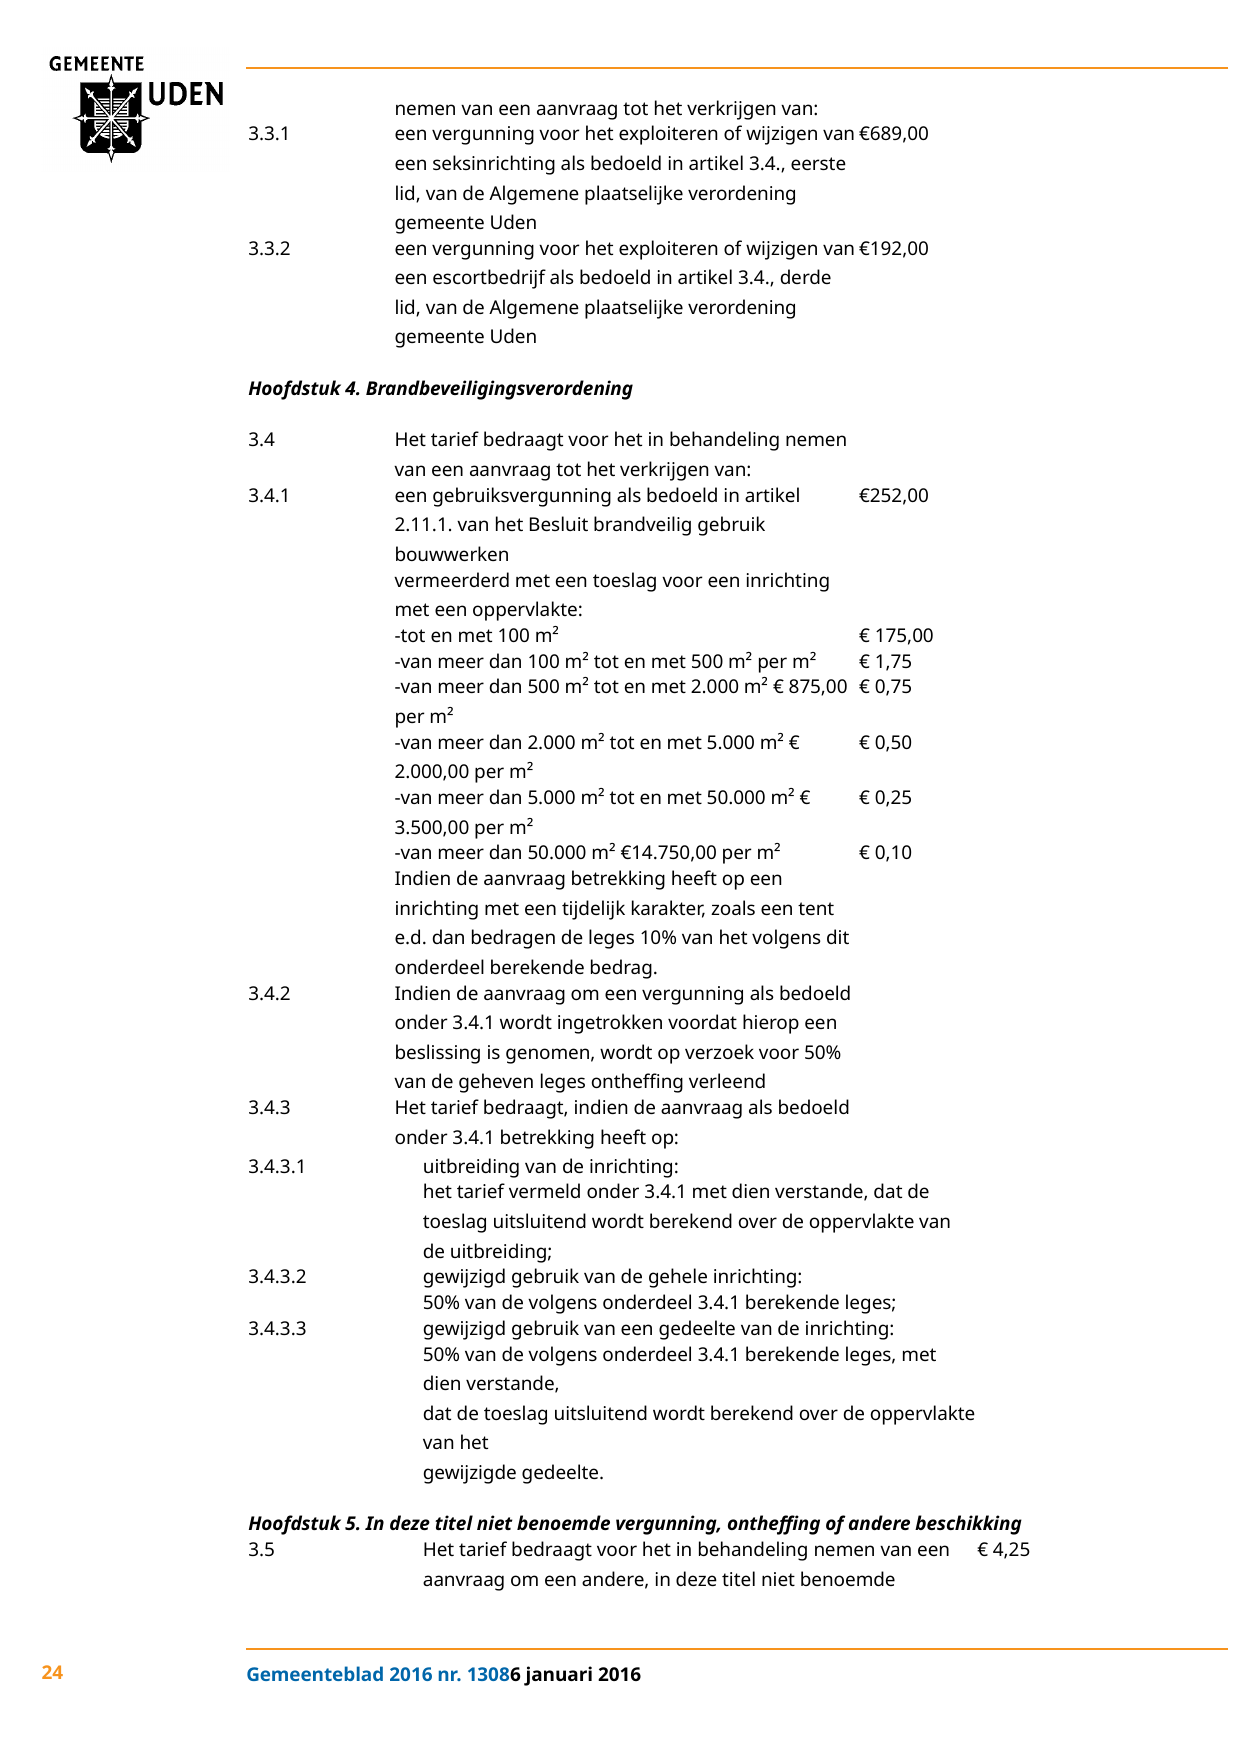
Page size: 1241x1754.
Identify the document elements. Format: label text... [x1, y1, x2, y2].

table_cell -van meer dan 100 m² tot en met 500 m² per m² [394, 648, 859, 674]
table_cell [859, 95, 1005, 121]
table_cell 50% van de volgens onderdeel 3.4.1 berekende leges; [423, 1289, 977, 1315]
table_header uitbreiding van de inrichting: [423, 1153, 977, 1179]
table_cell gewijzigd gebruik van de gehele inrichting: [423, 1264, 977, 1289]
table_header 3.4.3.1 [248, 1153, 423, 1179]
table_cell een gebruiksvergunning als bedoeld in artikel 2.11.1. van het Besluit brandveilig gebruik bouwwerken [394, 482, 859, 567]
table_cell €689,00 [859, 121, 1005, 235]
table_cell [859, 350, 1005, 375]
picture [41, 47, 231, 172]
table_cell -van meer dan 5.000 m² tot en met 50.000 m² € 3.500,00 per m² [394, 784, 859, 839]
table_cell 3.4.3 [248, 1094, 394, 1149]
table_cell [248, 1341, 423, 1485]
table_cell 3.4.2 [248, 980, 394, 1094]
table_cell [859, 1094, 1152, 1149]
table_cell 3.5 [248, 1536, 423, 1592]
table_cell Het tarief bedraagt voor het in behandeling nemen van een aanvraag tot het verkrijgen van: [394, 427, 859, 482]
table_cell vermeerderd met een toeslag voor een inrichting met een oppervlakte: [394, 567, 859, 622]
table_cell [423, 1485, 977, 1511]
table_cell [248, 674, 394, 729]
table_cell nemen van een aanvraag tot het verkrijgen van: [394, 95, 859, 121]
table_cell [248, 865, 394, 980]
table_cell [859, 865, 1152, 980]
table_cell het tarief vermeld onder 3.4.1 met dien verstande, dat de toeslag uitsluitend wordt berekend over de oppervlakte van de uitbreiding; [423, 1179, 977, 1263]
table_cell Indien de aanvraag om een vergunning als bedoeld onder 3.4.1 wordt ingetrokken voordat hierop een beslissing is genomen, wordt op verzoek voor 50% van de geheven leges ontheffing verleend [394, 980, 859, 1094]
table_cell [859, 401, 1005, 427]
table_cell € 0,25 [859, 784, 1152, 839]
table_cell [977, 1289, 1152, 1315]
table_cell Hoofdstuk 5. In deze titel niet benoemde vergunning, ontheffing of andere beschikking [248, 1511, 1152, 1536]
table_cell [248, 648, 394, 674]
table_cell [394, 350, 859, 375]
table_cell [248, 95, 394, 121]
table_cell [859, 980, 1152, 1094]
table_cell [248, 401, 394, 427]
table_cell [394, 401, 859, 427]
table_cell een vergunning voor het exploiteren of wijzigen van een seksinrichting als bedoeld in artikel 3.4., eerste lid, van de Algemene plaatselijke verordening gemeente Uden [394, 121, 859, 235]
table_cell € 0,50 [859, 729, 1152, 784]
table_cell [977, 1315, 1152, 1341]
table_cell 3.4.1 [248, 482, 394, 567]
table_cell [977, 1264, 1152, 1289]
table_cell € 175,00 [859, 622, 1152, 648]
table_cell [248, 1179, 423, 1263]
table_cell -van meer dan 50.000 m² €14.750,00 per m² [394, 840, 859, 865]
table_cell € 1,75 [859, 648, 1152, 674]
table_cell [248, 1289, 423, 1315]
table_cell [248, 350, 394, 375]
table_cell € 0,75 [859, 674, 1152, 729]
table_cell [977, 1341, 1152, 1485]
table_cell € 4,25 [977, 1536, 1152, 1592]
table_cell 3.3.2 [248, 235, 394, 349]
table_cell €192,00 [859, 235, 1005, 349]
table_cell 3.4 [248, 427, 394, 482]
table_cell [977, 1485, 1152, 1511]
table_cell -van meer dan 2.000 m² tot en met 5.000 m² € 2.000,00 per m² [394, 729, 859, 784]
table_cell -van meer dan 500 m² tot en met 2.000 m² € 875,00 per m² [394, 674, 859, 729]
table_cell [248, 840, 394, 865]
table_cell Hoofdstuk 4. Brandbeveiligingsverordening [248, 375, 1005, 401]
table_cell 50% van de volgens onderdeel 3.4.1 berekende leges, met dien verstande, dat de toeslag uitsluitend wordt berekend over de oppervlakte van het gewijzigde gedeelte. [423, 1341, 977, 1485]
table_cell [248, 1485, 423, 1511]
table_cell Het tarief bedraagt voor het in behandeling nemen van een aanvraag om een andere, in deze titel niet benoemde [423, 1536, 977, 1592]
table_header [977, 1153, 1152, 1179]
table_cell Indien de aanvraag betrekking heeft op een inrichting met een tijdelijk karakter, zoals een tent e.d. dan bedragen de leges 10% van het volgens dit onderdeel berekende bedrag. [394, 865, 859, 980]
table_cell [248, 729, 394, 784]
table_cell Het tarief bedraagt, indien de aanvraag als bedoeld onder 3.4.1 betrekking heeft op: [394, 1094, 859, 1149]
table_cell 3.3.1 [248, 121, 394, 235]
table_cell gewijzigd gebruik van een gedeelte van de inrichting: [423, 1315, 977, 1341]
table_cell [859, 427, 1005, 482]
table_cell € 0,10 [859, 840, 1152, 865]
table_cell [248, 622, 394, 648]
table_cell -tot en met 100 m² [394, 622, 859, 648]
table_cell een vergunning voor het exploiteren of wijzigen van een escortbedrijf als bedoeld in artikel 3.4., derde lid, van de Algemene plaatselijke verordening gemeente Uden [394, 235, 859, 349]
table_cell €252,00 [859, 482, 1005, 567]
table_cell [977, 1179, 1152, 1263]
table_cell 3.4.3.3 [248, 1315, 423, 1341]
table_cell [248, 567, 394, 622]
table_cell [248, 784, 394, 839]
table_cell [859, 567, 1005, 622]
table_cell 3.4.3.2 [248, 1264, 423, 1289]
